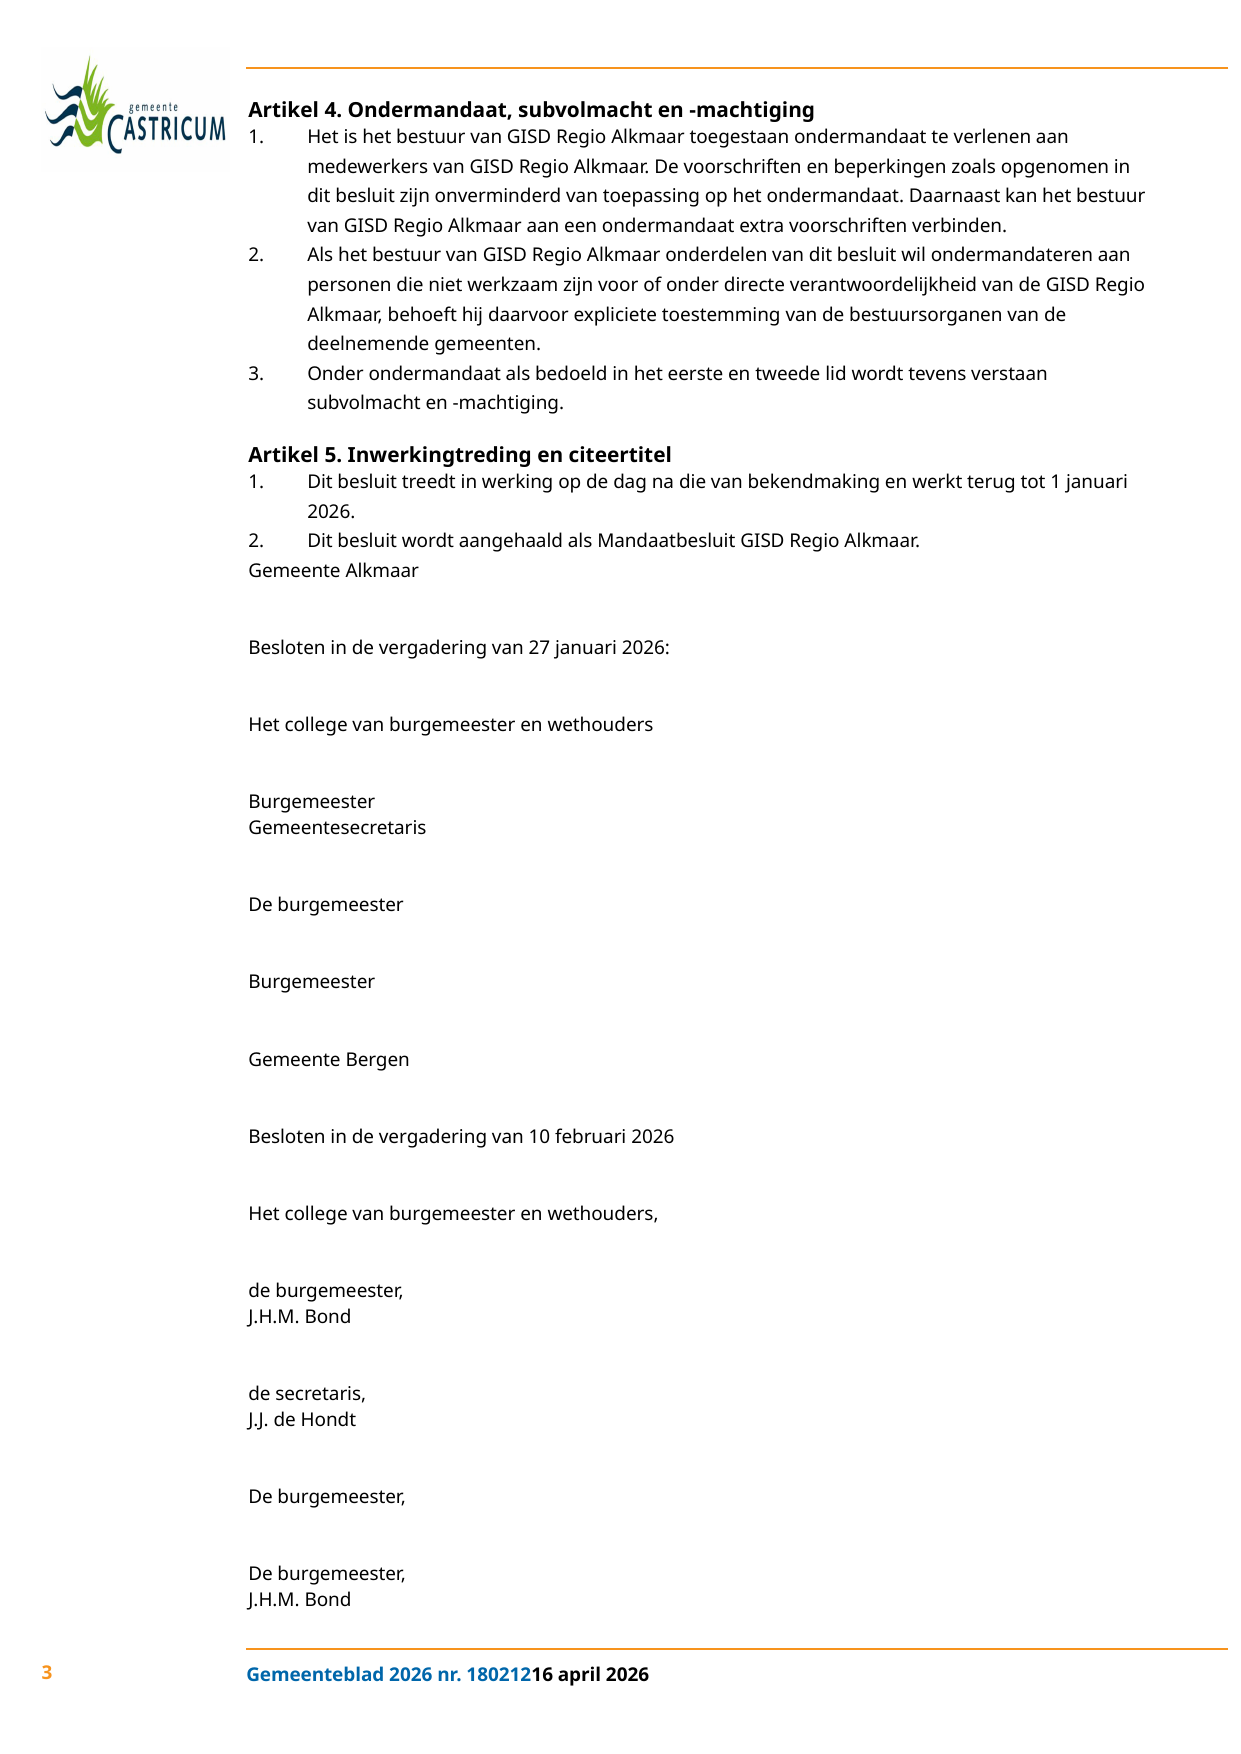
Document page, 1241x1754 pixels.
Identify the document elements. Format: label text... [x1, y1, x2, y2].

text Artikel 5. Inwerkingtreding en citeertitel [248, 440, 1152, 468]
text de secretaris, [248, 1380, 1152, 1406]
list Onder ondermandaat als bedoeld in het eerste en tweede lid wordt tevens verstaan subvolmacht en -machtiging. [248, 360, 1152, 415]
text J.J. de Hondt [248, 1406, 1152, 1432]
text Besloten in de vergadering van 10 februari 2026 [248, 1123, 1152, 1149]
text Burgemeester [248, 789, 1152, 814]
text Besloten in de vergadering van 27 januari 2026: [248, 634, 1152, 660]
text de burgemeester, [248, 1277, 1152, 1303]
text De burgemeester [248, 892, 1152, 917]
text De burgemeester, [248, 1561, 1152, 1586]
text De burgemeester, [248, 1483, 1152, 1509]
text Het college van burgemeester en wethouders, [248, 1200, 1152, 1226]
text J.H.M. Bond [248, 1303, 1152, 1329]
text Burgemeester [248, 969, 1152, 994]
text Gemeentesecretaris [248, 814, 1152, 840]
picture [41, 47, 231, 172]
text Artikel 4. Ondermandaat, subvolmacht en -machtiging [248, 95, 1152, 123]
list Als het bestuur van GISD Regio Alkmaar onderdelen van dit besluit wil ondermandateren aan personen die niet werkzaam zijn voor of onder directe verantwoordelijkheid van de GISD Regio Alkmaar, behoeft hij daarvoor expliciete toestemming van de bestuursorganen van de deelnemende gemeenten. [248, 242, 1152, 356]
text J.H.M. Bond [248, 1586, 1152, 1612]
text Gemeente Bergen [248, 1046, 1152, 1072]
list Dit besluit wordt aangehaald als Mandaatbesluit GISD Regio Alkmaar. [248, 527, 1152, 553]
text Het college van burgemeester en wethouders [248, 711, 1152, 737]
list Dit besluit treedt in werking op de dag na die van bekendmaking en werkt terug tot 1 januari 2026. [248, 468, 1152, 524]
text Gemeente Alkmaar [248, 557, 1152, 583]
list Het is het bestuur van GISD Regio Alkmaar toegestaan ondermandaat te verlenen aan medewerkers van GISD Regio Alkmaar. De voorschriften en beperkingen zoals opgenomen in dit besluit zijn onverminderd van toepassing op het ondermandaat. Daarnaast kan het bestuur van GISD Regio Alkmaar aan een ondermandaat extra voorschriften verbinden. [248, 123, 1152, 238]
